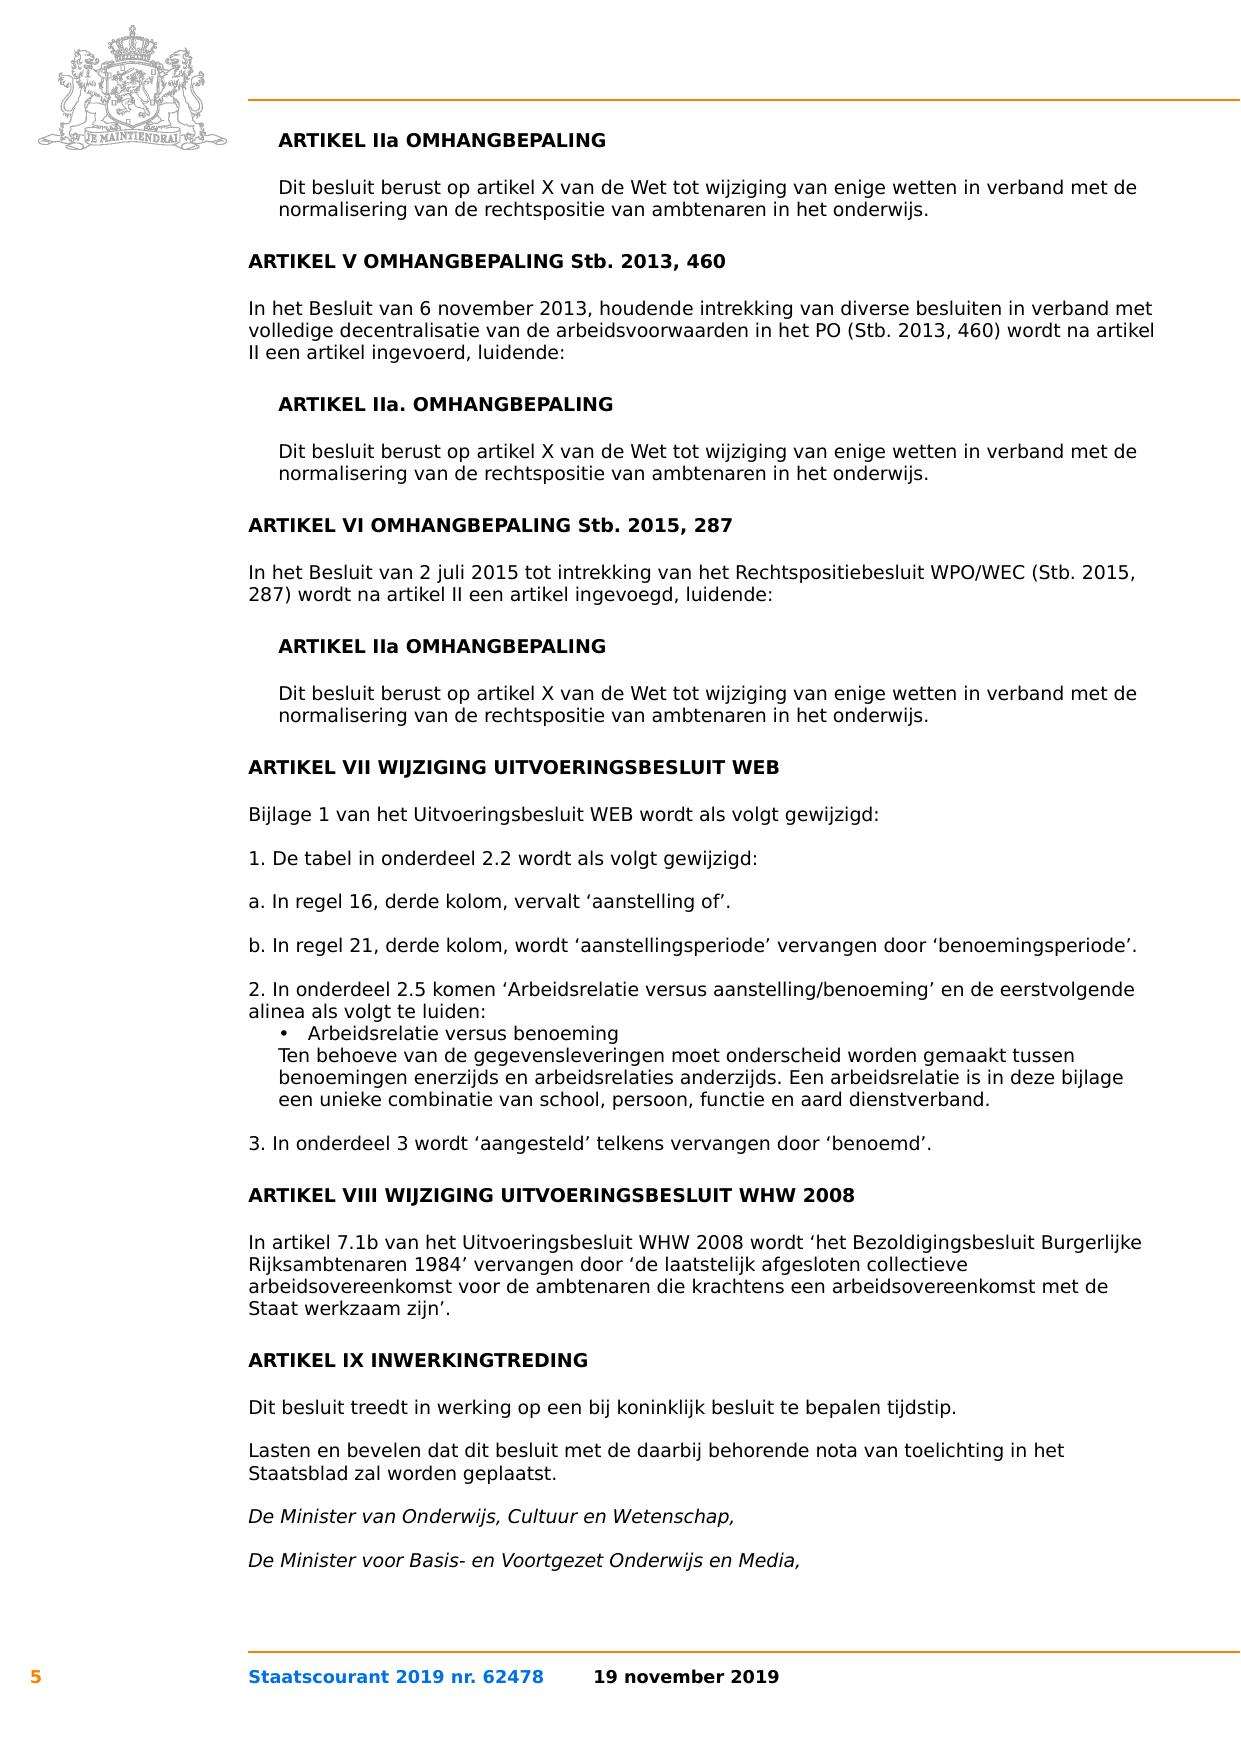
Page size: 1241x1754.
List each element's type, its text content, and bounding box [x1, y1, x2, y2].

text Bijlage 1 van het Uitvoeringsbesluit WEB wordt als volgt gewijzigd: [248, 803, 1163, 826]
text Dit besluit berust op artikel X van de Wet tot wijziging van enige wetten in verband met de normalisering van de rechtspositie van ambtenaren in het onderwijs. [278, 441, 1163, 485]
subtitle ARTIKEL VI OMHANGBEPALING Stb. 2015, 287 [248, 515, 1163, 537]
text Dit besluit treedt in werking op een bij koninklijk besluit te bepalen tijdstip. [248, 1397, 1163, 1418]
subtitle ARTIKEL V OMHANGBEPALING Stb. 2013, 460 [248, 251, 1163, 273]
text Ten behoeve van de gegevensleveringen moet onderscheid worden gemaakt tussen benoemingen enerzijds en arbeidsrelaties anderzijds. Een arbeidsrelatie is in deze bijlage een unieke combinatie van school, persoon, functie en aard dienstverband. [278, 1045, 1163, 1111]
subtitle ARTIKEL IX INWERKINGTREDING [248, 1349, 1163, 1372]
subtitle ARTIKEL VII WIJZIGING UITVOERINGSBESLUIT WEB [248, 757, 1163, 778]
subtitle ARTIKEL VIII WIJZIGING UITVOERINGSBESLUIT WHW 2008 [248, 1185, 1163, 1207]
text 1. De tabel in onderdeel 2.2 wordt als volgt gewijzigd: [248, 847, 1163, 869]
text • Arbeidsrelatie versus benoeming [278, 1023, 1163, 1045]
subtitle ARTIKEL IIa OMHANGBEPALING [278, 130, 1163, 152]
text Dit besluit berust op artikel X van de Wet tot wijziging van enige wetten in verband met de normalisering van de rechtspositie van ambtenaren in het onderwijs. [278, 683, 1163, 727]
text De Minister voor Basis- en Voortgezet Onderwijs en Media, [248, 1550, 1163, 1572]
subtitle ARTIKEL IIa OMHANGBEPALING [278, 636, 1163, 658]
picture [38, 25, 227, 150]
text 2. In onderdeel 2.5 komen ‘Arbeidsrelatie versus aanstelling/benoeming’ en de eerstvolgende alinea als volgt te luiden: [248, 979, 1163, 1023]
text In artikel 7.1b van het Uitvoeringsbesluit WHW 2008 wordt ‘het Bezoldigingsbesluit Burgerlijke Rijksambtenaren 1984’ vervangen door ‘de laatstelijk afgesloten collectieve arbeidsovereenkomst voor de ambtenaren die krachtens een arbeidsovereenkomst met de Staat werkzaam zijn’. [248, 1232, 1163, 1319]
text b. In regel 21, derde kolom, wordt ‘aanstellingsperiode’ vervangen door ‘benoemingsperiode’. [248, 935, 1163, 957]
subtitle ARTIKEL IIa. OMHANGBEPALING [278, 394, 1163, 416]
text a. In regel 16, derde kolom, vervalt ‘aanstelling of’. [248, 891, 1163, 913]
text 3. In onderdeel 3 wordt ‘aangesteld’ telkens vervangen door ‘benoemd’. [248, 1133, 1163, 1155]
text In het Besluit van 6 november 2013, houdende intrekking van diverse besluiten in verband met volledige decentralisatie van de arbeidsvoorwaarden in het PO (Stb. 2013, 460) wordt na artikel II een artikel ingevoerd, luidende: [248, 298, 1163, 364]
text In het Besluit van 2 juli 2015 tot intrekking van het Rechtspositiebesluit WPO/WEC (Stb. 2015, 287) wordt na artikel II een artikel ingevoegd, luidende: [248, 562, 1163, 606]
text Dit besluit berust op artikel X van de Wet tot wijziging van enige wetten in verband met de normalisering van de rechtspositie van ambtenaren in het onderwijs. [278, 177, 1163, 221]
text De Minister van Onderwijs, Cultuur en Wetenschap, [248, 1506, 1163, 1528]
text Lasten en bevelen dat dit besluit met de daarbij behorende nota van toelichting in het Staatsblad zal worden geplaatst. [248, 1440, 1163, 1484]
